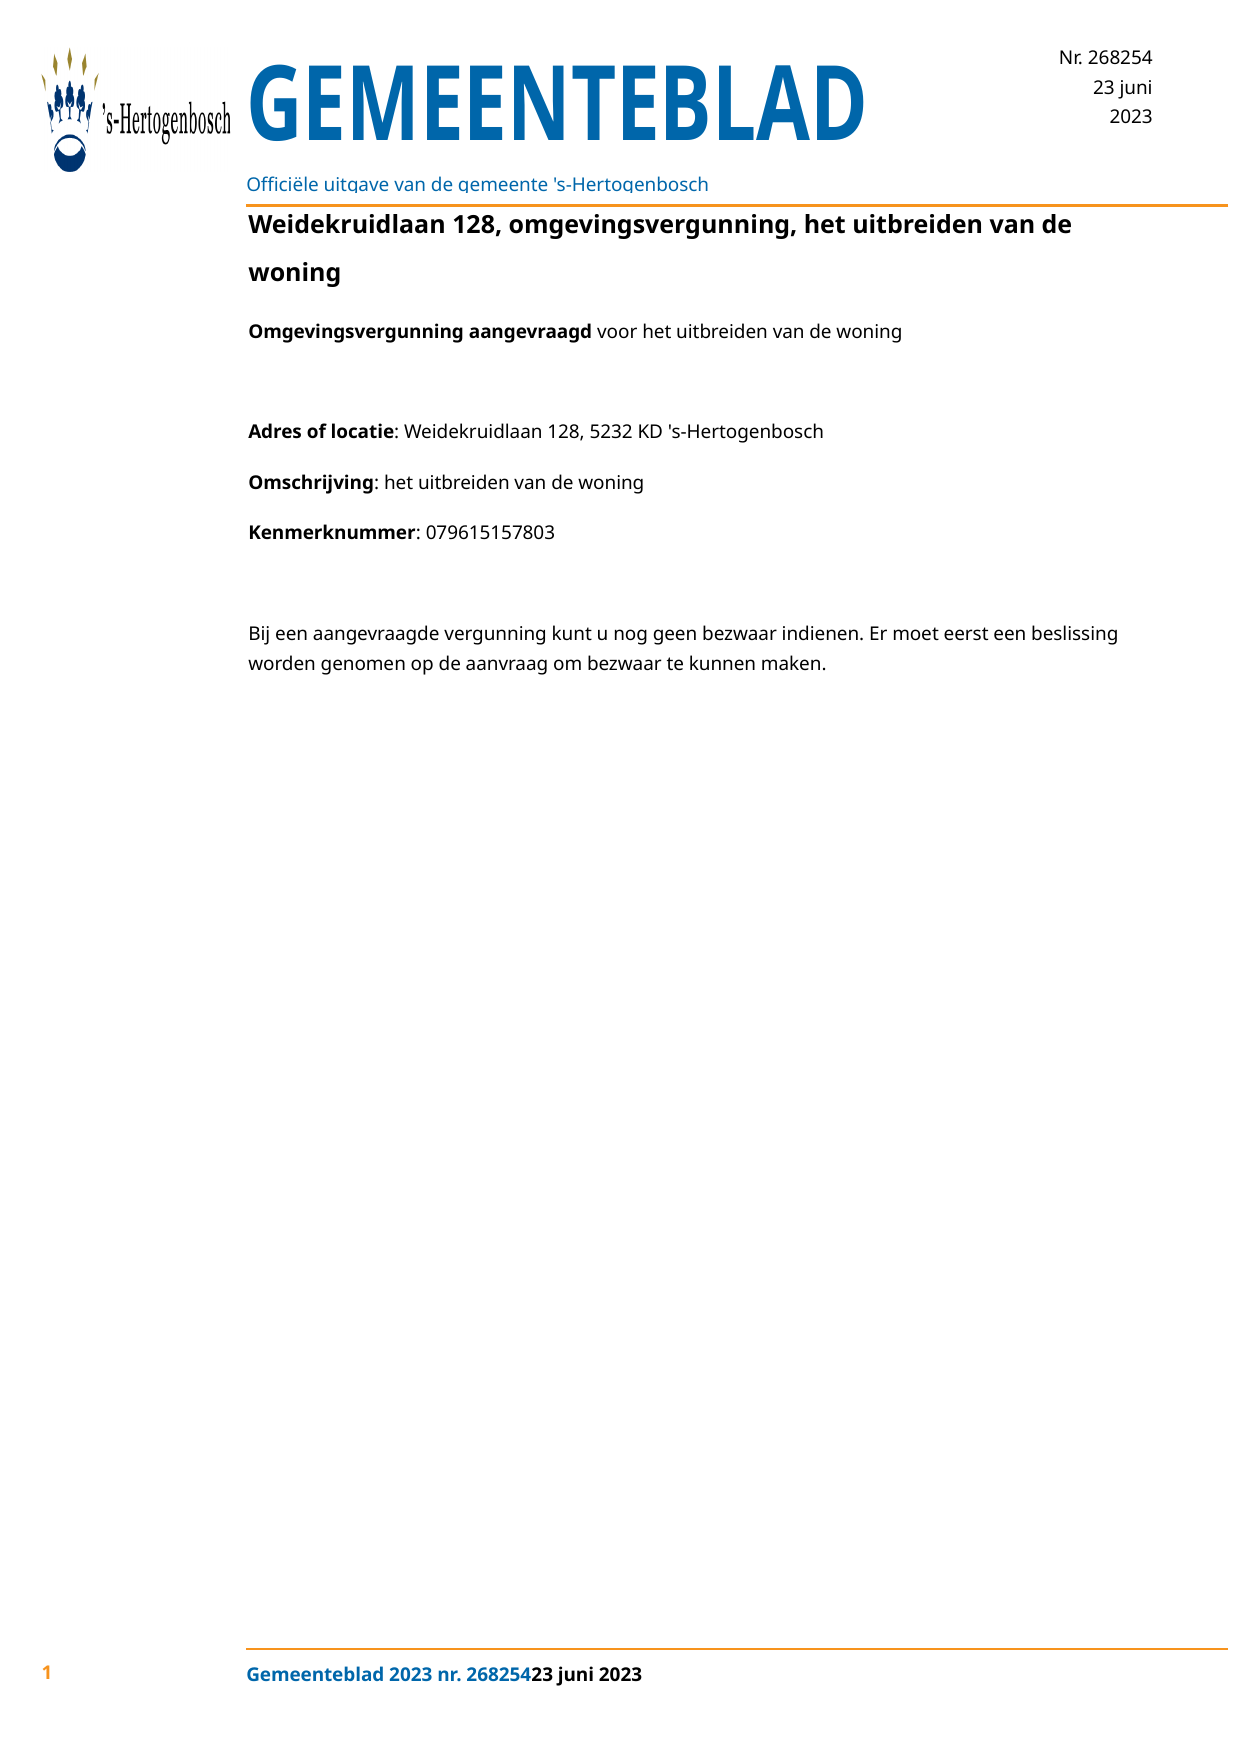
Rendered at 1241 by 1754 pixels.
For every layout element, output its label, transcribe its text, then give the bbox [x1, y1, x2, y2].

text Omgevingsvergunning aangevraagd voor het uitbreiden van de woning [248, 318, 1152, 344]
text Omschrijving: het uitbreiden van de woning [248, 469, 1152, 495]
text Adres of locatie: Weidekruidlaan 128, 5232 KD 's-Hertogenbosch [248, 419, 1152, 444]
text Kenmerknummer: 079615157803 [248, 519, 1152, 545]
text Weidekruidlaan 128, omgevingsvergunning, het uitbreiden van de woning [248, 207, 1152, 288]
picture [41, 47, 231, 172]
text Bij een aangevraagde vergunning kunt u nog geen bezwaar indienen. Er moet eerst een beslissing worden genomen op de aanvraag om bezwaar te kunnen maken. [248, 620, 1152, 676]
